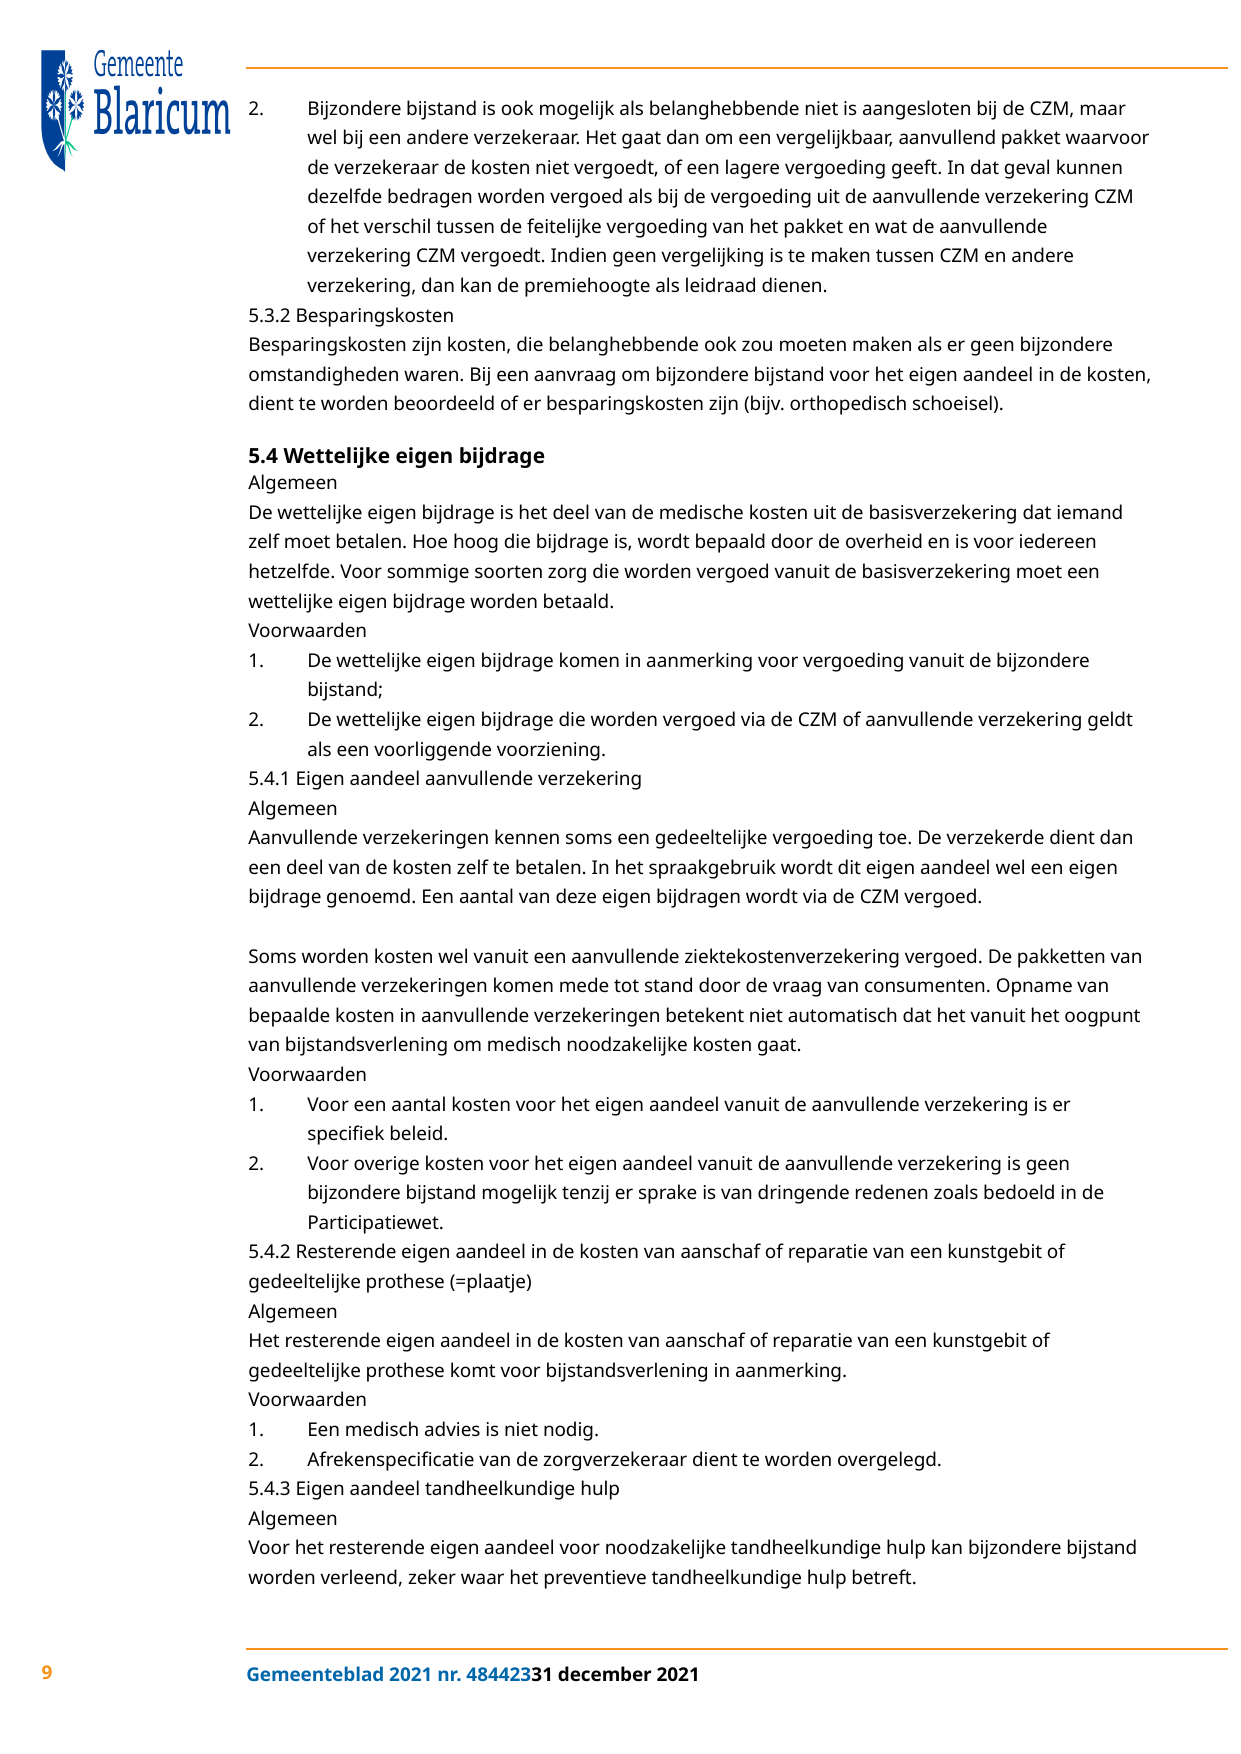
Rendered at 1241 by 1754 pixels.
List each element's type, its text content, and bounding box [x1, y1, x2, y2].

text 5.4.3 Eigen aandeel tandheelkundige hulp [248, 1475, 1152, 1501]
list Bijzondere bijstand is ook mogelijk als belanghebbende niet is aangesloten bij de CZM, maar wel bij een andere verzekeraar. Het gaat dan om een vergelijkbaar, aanvullend pakket waarvoor de verzekeraar de kosten niet vergoedt, of een lagere vergoeding geeft. In dat geval kunnen dezelfde bedragen worden vergoed als bij de vergoeding uit de aanvullende verzekering CZM of het verschil tussen de feitelijke vergoeding van het pakket en wat de aanvullende verzekering CZM vergoedt. Indien geen vergelijking is te maken tussen CZM en andere verzekering, dan kan de premiehoogte als leidraad dienen. [248, 95, 1152, 298]
list Een medisch advies is niet nodig. [248, 1416, 1152, 1442]
list De wettelijke eigen bijdrage komen in aanmerking voor vergoeding vanuit de bijzondere bijstand; [248, 647, 1152, 702]
text Voorwaarden [248, 1061, 1152, 1087]
text Voorwaarden [248, 617, 1152, 643]
text Voorwaarden [248, 1387, 1152, 1412]
text 5.3.2 Besparingskosten [248, 302, 1152, 328]
list De wettelijke eigen bijdrage die worden vergoed via de CZM of aanvullende verzekering geldt als een voorliggende voorziening. [248, 706, 1152, 761]
text Algemeen [248, 1298, 1152, 1323]
list Afrekenspecificatie van de zorgverzekeraar dient te worden overgelegd. [248, 1446, 1152, 1471]
text Voor het resterende eigen aandeel voor noodzakelijke tandheelkundige hulp kan bijzondere bijstand worden verleend, zeker waar het preventieve tandheelkundige hulp betreft. [248, 1534, 1152, 1590]
text 5.4 Wettelijke eigen bijdrage [248, 441, 1152, 469]
text Soms worden kosten wel vanuit een aanvullende ziektekostenverzekering vergoed. De pakketten van aanvullende verzekeringen komen mede tot stand door de vraag van consumenten. Opname van bepaalde kosten in aanvullende verzekeringen betekent niet automatisch dat het vanuit het oogpunt van bijstandsverlening om medisch noodzakelijke kosten gaat. [248, 943, 1152, 1057]
text 5.4.2 Resterende eigen aandeel in de kosten van aanschaf of reparatie van een kunstgebit of gedeeltelijke prothese (=plaatje) [248, 1239, 1152, 1294]
list Voor overige kosten voor het eigen aandeel vanuit de aanvullende verzekering is geen bijzondere bijstand mogelijk tenzij er sprake is van dringende redenen zoals bedoeld in de Participatiewet. [248, 1150, 1152, 1235]
text Algemeen [248, 1505, 1152, 1531]
text De wettelijke eigen bijdrage is het deel van de medische kosten uit de basisverzekering dat iemand zelf moet betalen. Hoe hoog die bijdrage is, wordt bepaald door de overheid en is voor iedereen hetzelfde. Voor sommige soorten zorg die worden vergoed vanuit de basisverzekering moet een wettelijke eigen bijdrage worden betaald. [248, 499, 1152, 613]
text 5.4.1 Eigen aandeel aanvullende verzekering [248, 765, 1152, 791]
list Voor een aantal kosten voor het eigen aandeel vanuit de aanvullende verzekering is er specifiek beleid. [248, 1091, 1152, 1146]
text Algemeen [248, 469, 1152, 495]
text Besparingskosten zijn kosten, die belanghebbende ook zou moeten maken als er geen bijzondere omstandigheden waren. Bij een aanvraag om bijzondere bijstand voor het eigen aandeel in de kosten, dient te worden beoordeeld of er besparingskosten zijn (bijv. orthopedisch schoeisel). [248, 331, 1152, 416]
picture [41, 47, 231, 172]
text Het resterende eigen aandeel in de kosten van aanschaf of reparatie van een kunstgebit of gedeeltelijke prothese komt voor bijstandsverlening in aanmerking. [248, 1327, 1152, 1383]
text Aanvullende verzekeringen kennen soms een gedeeltelijke vergoeding toe. De verzekerde dient dan een deel van de kosten zelf te betalen. In het spraakgebruik wordt dit eigen aandeel wel een eigen bijdrage genoemd. Een aantal van deze eigen bijdragen wordt via de CZM vergoed. [248, 824, 1152, 909]
text Algemeen [248, 795, 1152, 821]
